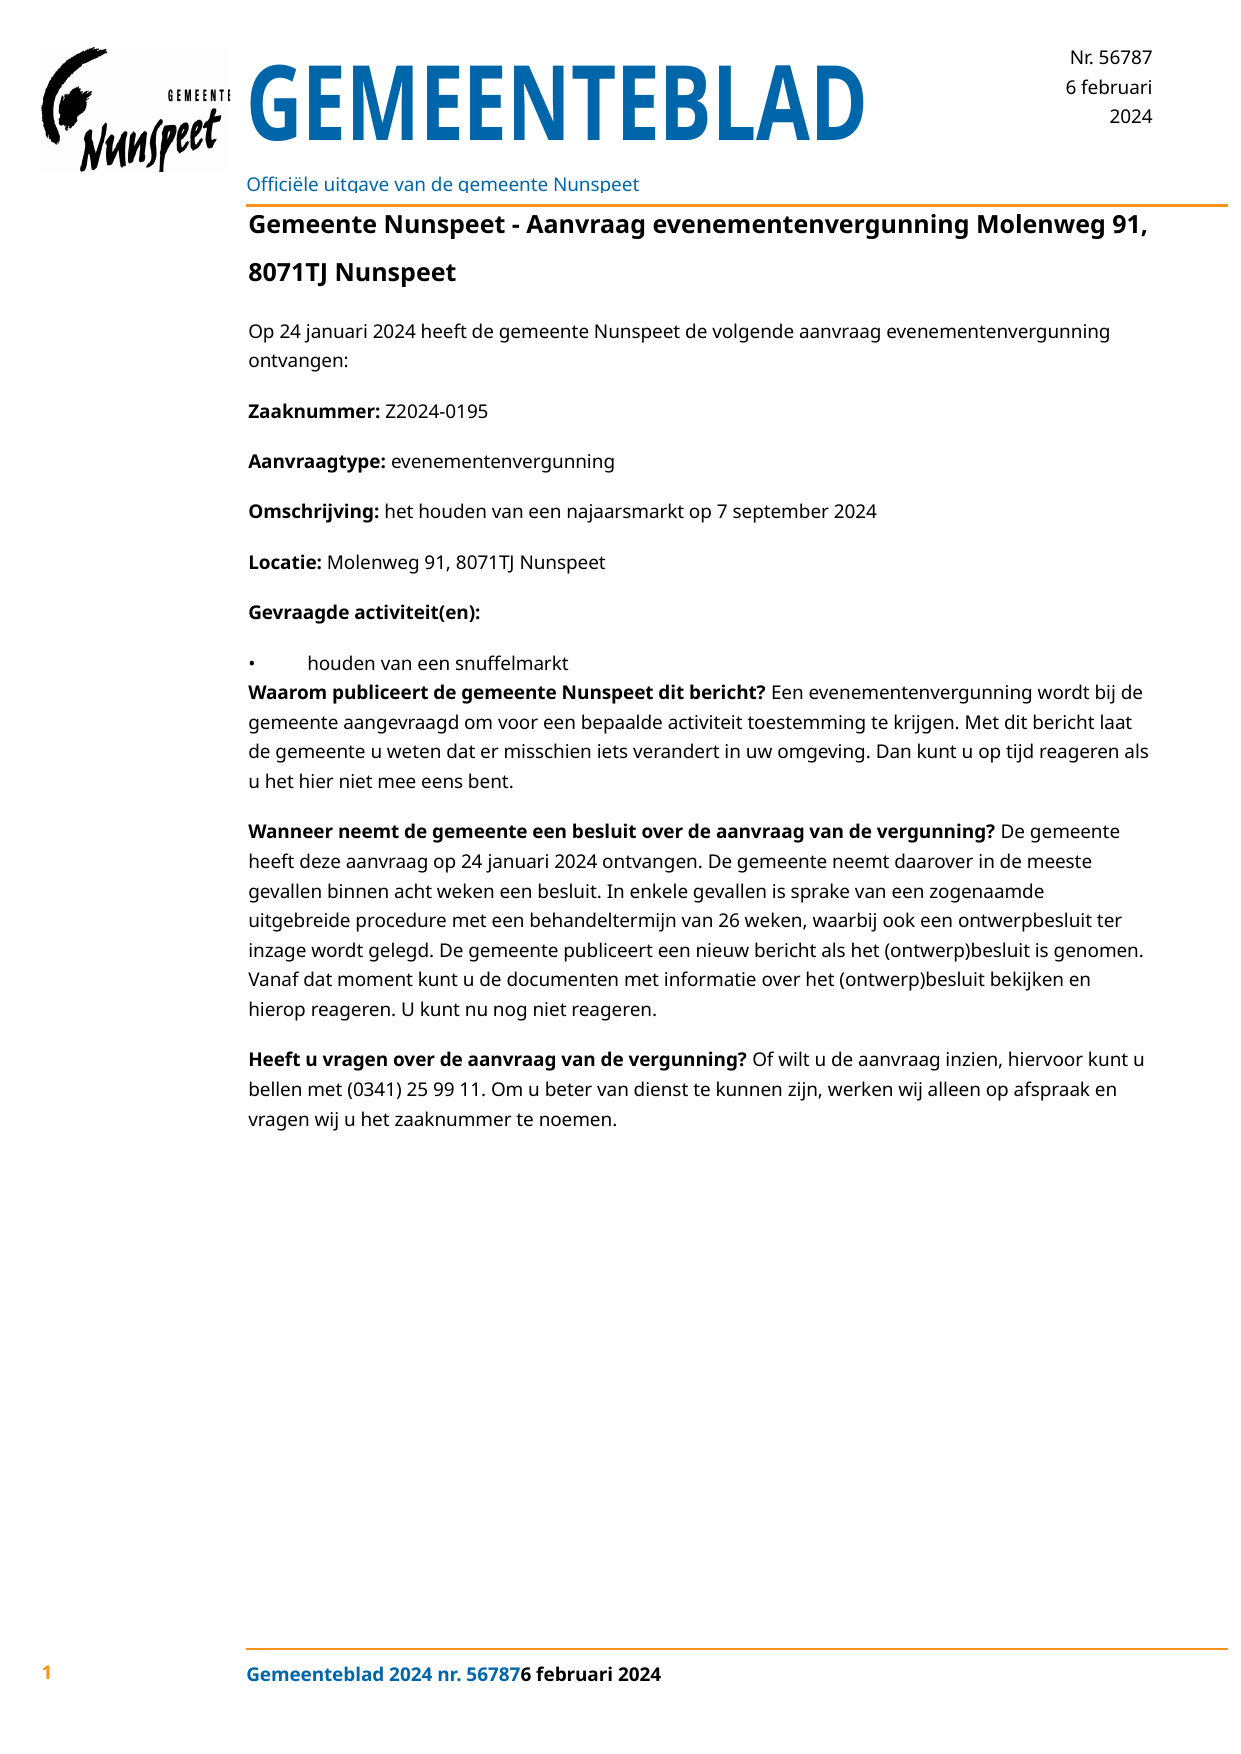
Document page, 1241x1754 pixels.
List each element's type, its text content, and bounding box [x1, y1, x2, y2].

picture [41, 47, 231, 172]
list houden van een snuffelmarkt [248, 650, 1152, 676]
text Waarom publiceert de gemeente Nunspeet dit bericht? Een evenementenvergunning wordt bij de gemeente aangevraagd om voor een bepaalde activiteit toestemming te krijgen. Met dit bericht laat de gemeente u weten dat er misschien iets verandert in uw omgeving. Dan kunt u op tijd reageren als u het hier niet mee eens bent. [248, 679, 1152, 794]
text Wanneer neemt de gemeente een besluit over de aanvraag van de vergunning? De gemeente heeft deze aanvraag op 24 januari 2024 ontvangen. De gemeente neemt daarover in de meeste gevallen binnen acht weken een besluit. In enkele gevallen is sprake van een zogenaamde uitgebreide procedure met een behandeltermijn van 26 weken, waarbij ook een ontwerpbesluit ter inzage wordt gelegd. De gemeente publiceert een nieuw bericht als het (ontwerp)besluit is genomen. Vanaf dat moment kunt u de documenten met informatie over het (ontwerp)besluit bekijken en hierop reageren. U kunt nu nog niet reageren. [248, 819, 1152, 1022]
text Heeft u vragen over de aanvraag van de vergunning? Of wilt u de aanvraag inzien, hiervoor kunt u bellen met (0341) 25 99 11. Om u beter van dienst te kunnen zijn, werken wij alleen op afspraak en vragen wij u het zaaknummer te noemen. [248, 1047, 1152, 1132]
text Gemeente Nunspeet - Aanvraag evenementenvergunning Molenweg 91, 8071TJ Nunspeet [248, 207, 1152, 288]
text Locatie: Molenweg 91, 8071TJ Nunspeet [248, 549, 1152, 575]
text Gevraagde activiteit(en): [248, 599, 1152, 625]
text Zaaknummer: Z2024-0195 [248, 398, 1152, 424]
text Omschrijving: het houden van een najaarsmarkt op 7 september 2024 [248, 499, 1152, 524]
text Op 24 januari 2024 heeft de gemeente Nunspeet de volgende aanvraag evenementenvergunning ontvangen: [248, 318, 1152, 373]
text Aanvraagtype: evenementenvergunning [248, 448, 1152, 474]
